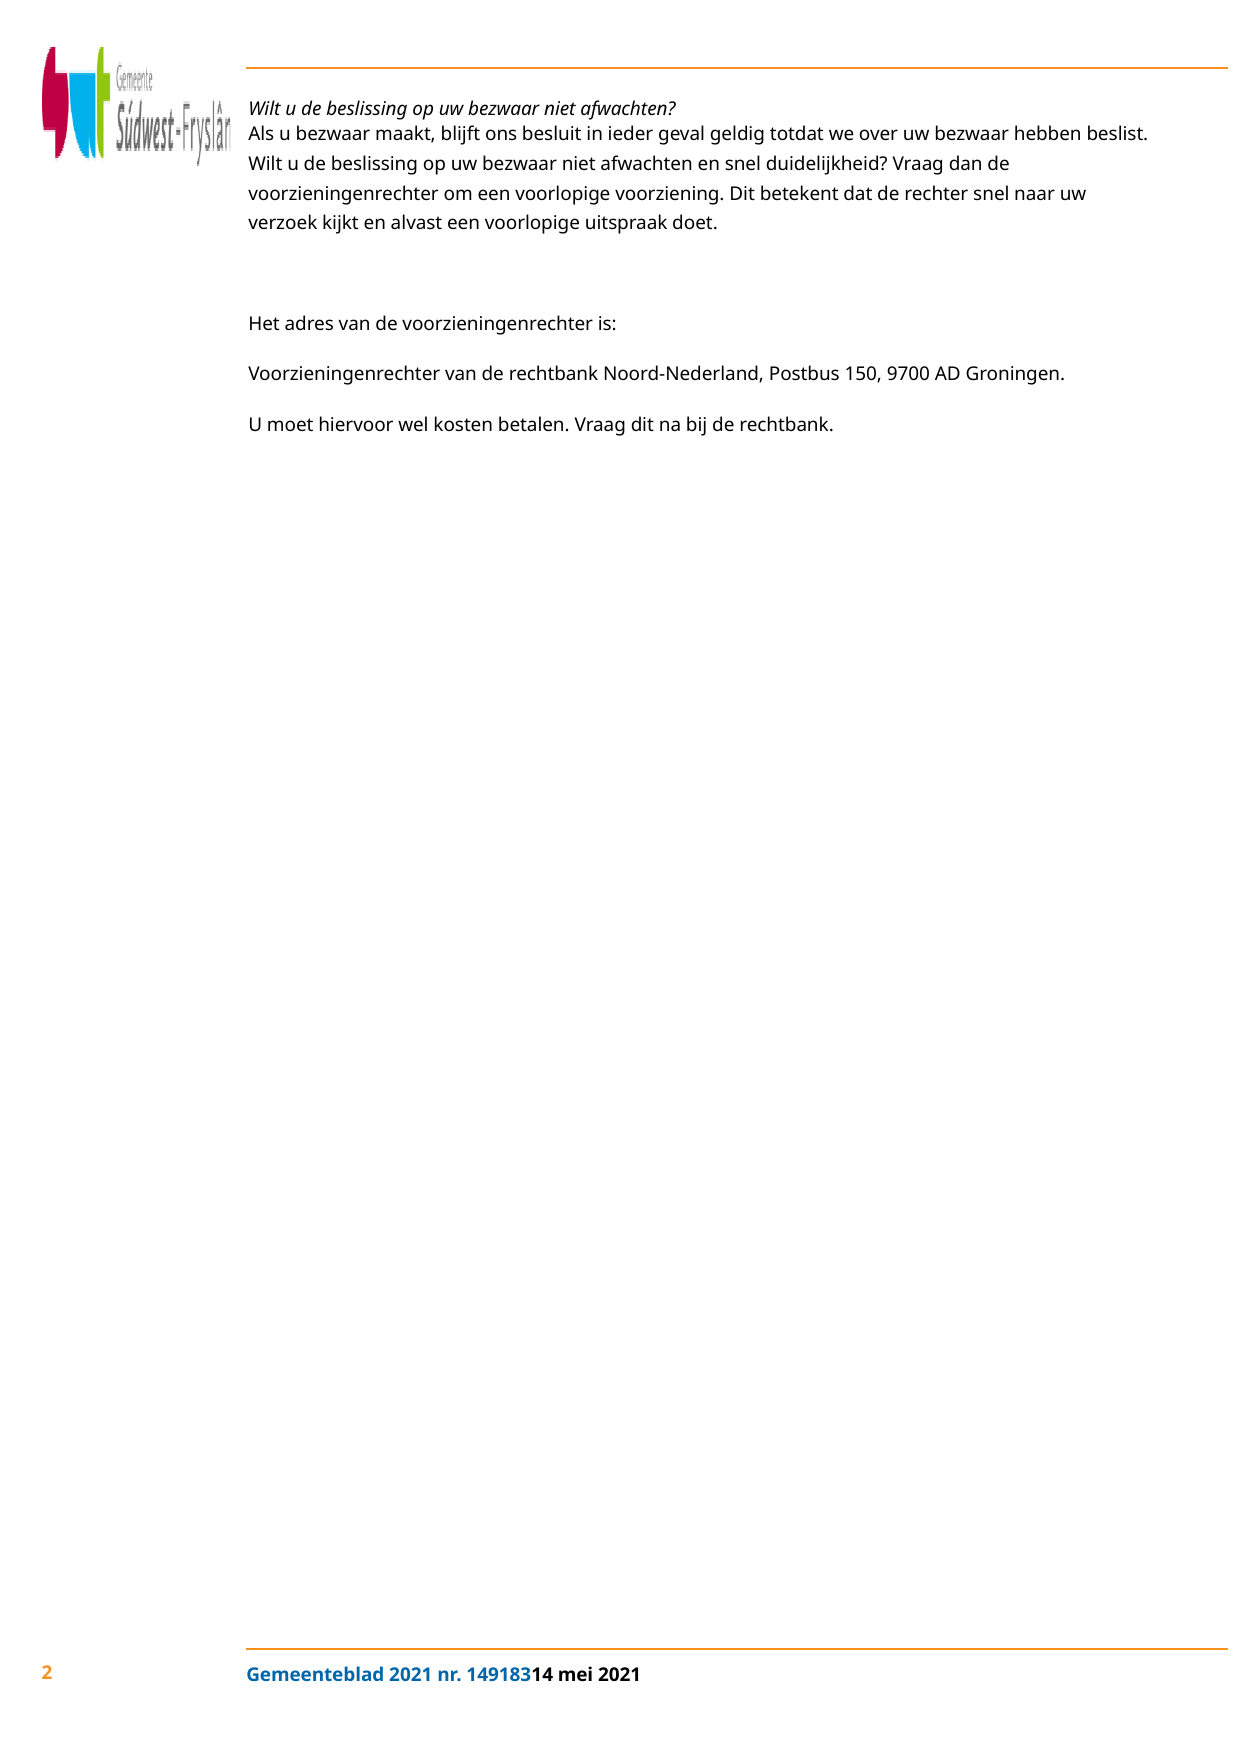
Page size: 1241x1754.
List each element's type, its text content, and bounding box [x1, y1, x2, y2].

text Wilt u de beslissing op uw bezwaar niet afwachten? [248, 95, 1152, 121]
text Als u bezwaar maakt, blijft ons besluit in ieder geval geldig totdat we over uw bezwaar hebben beslist. Wilt u de beslissing op uw bezwaar niet afwachten en snel duidelijkheid? Vraag dan de voorzieningenrechter om een voorlopige voorziening. Dit betekent dat de rechter snel naar uw verzoek kijkt en alvast een voorlopige uitspraak doet. [248, 121, 1152, 235]
text Het adres van de voorzieningenrechter is: [248, 310, 1152, 336]
text U moet hiervoor wel kosten betalen. Vraag dit na bij de rechtbank. [248, 411, 1152, 437]
picture [41, 47, 231, 172]
text Voorzieningenrechter van de rechtbank Noord-Nederland, Postbus 150, 9700 AD Groningen. [248, 361, 1152, 386]
